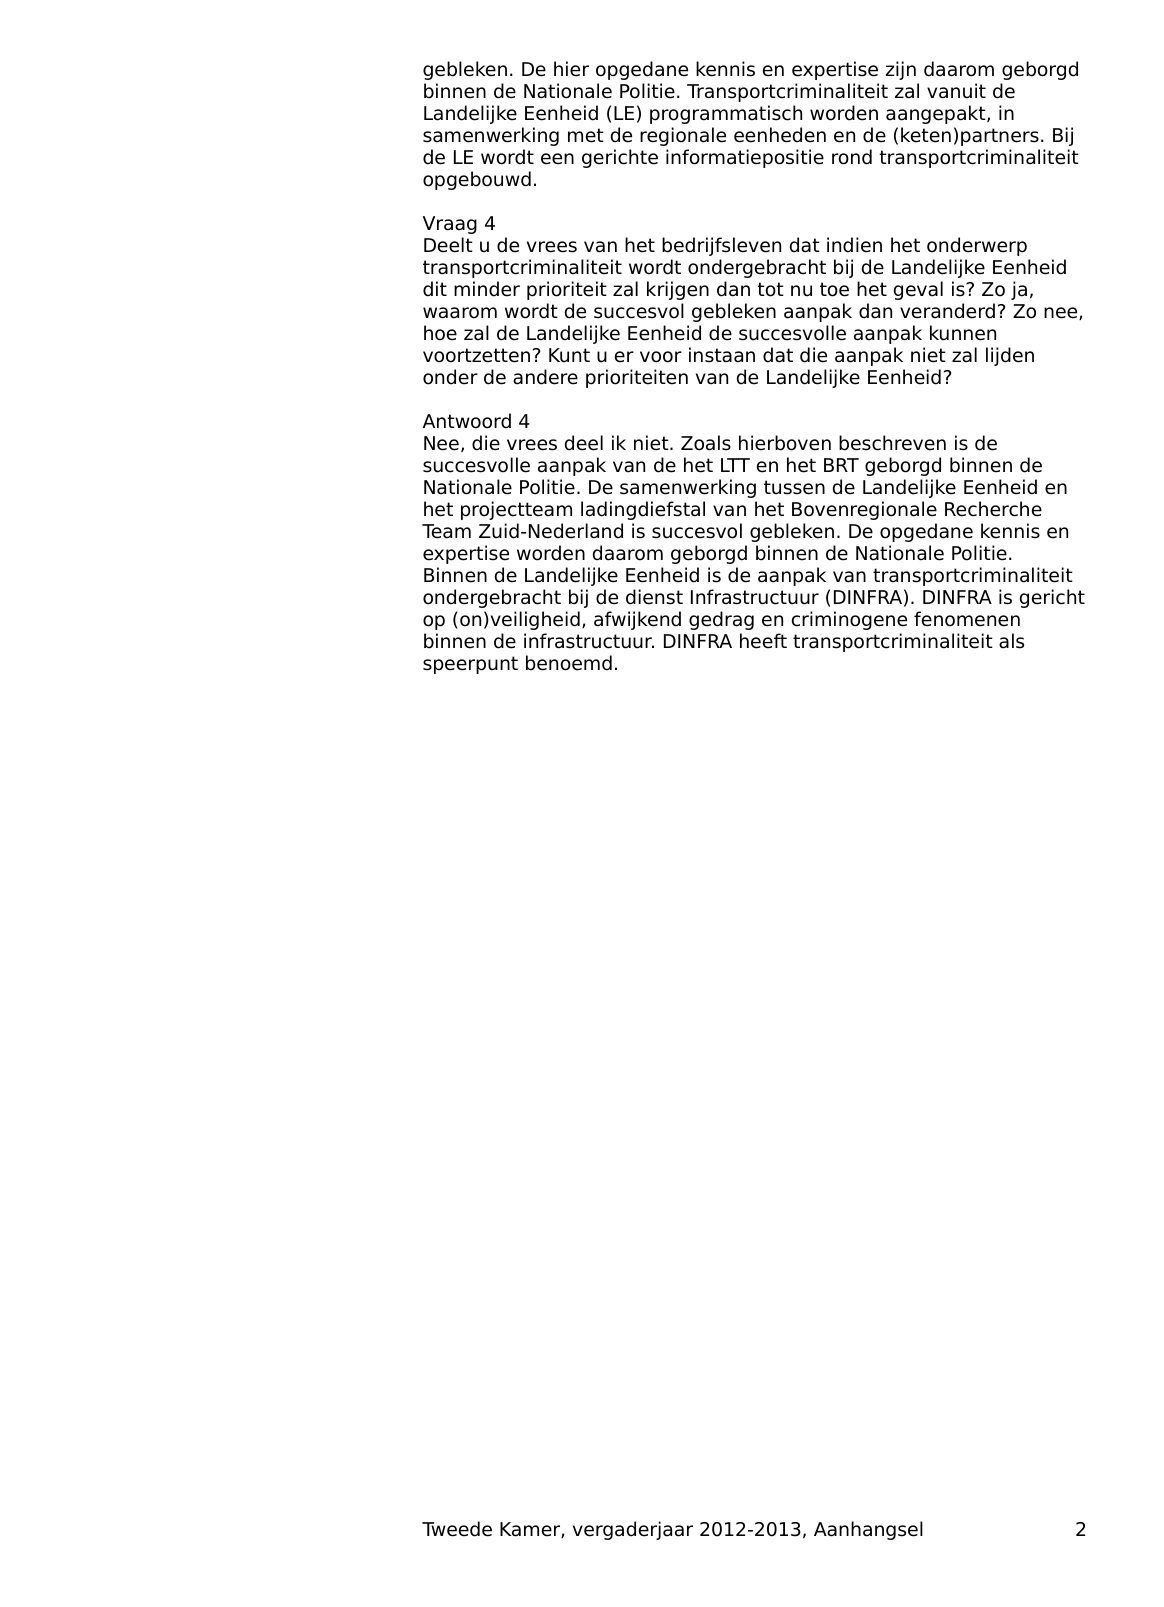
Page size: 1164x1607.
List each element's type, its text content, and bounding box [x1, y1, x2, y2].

text Deelt u de vrees van het bedrijfsleven dat indien het onderwerp transportcriminaliteit wordt ondergebracht bij de Landelijke Eenheid dit minder prioriteit zal krijgen dan tot nu toe het geval is? Zo ja, waarom wordt de succesvol gebleken aanpak dan veranderd? Zo nee, hoe zal de Landelijke Eenheid de succesvolle aanpak kunnen voortzetten? Kunt u er voor instaan dat die aanpak niet zal lijden onder de andere prioriteiten van de Landelijke Eenheid? [422, 235, 1087, 389]
text gebleken. De hier opgedane kennis en expertise zijn daarom geborgd binnen de Nationale Politie. Transportcriminaliteit zal vanuit de Landelijke Eenheid (LE) programmatisch worden aangepakt, in samenwerking met de regionale eenheden en de (keten)partners. Bij de LE wordt een gerichte informatiepositie rond transportcriminaliteit opgebouwd. [422, 59, 1087, 191]
text Vraag 4 [422, 213, 1087, 235]
text Nee, die vrees deel ik niet. Zoals hierboven beschreven is de succesvolle aanpak van de het LTT en het BRT geborgd binnen de Nationale Politie. De samenwerking tussen de Landelijke Eenheid en het projectteam ladingdiefstal van het Bovenregionale Recherche Team Zuid-Nederland is succesvol gebleken. De opgedane kennis en expertise worden daarom geborgd binnen de Nationale Politie. [422, 433, 1087, 565]
text Binnen de Landelijke Eenheid is de aanpak van transportcriminaliteit ondergebracht bij de dienst Infrastructuur (DINFRA). DINFRA is gericht op (on)veiligheid, afwijkend gedrag en criminogene fenomenen binnen de infrastructuur. DINFRA heeft transportcriminaliteit als speerpunt benoemd. [422, 565, 1087, 675]
text Antwoord 4 [422, 411, 1087, 433]
